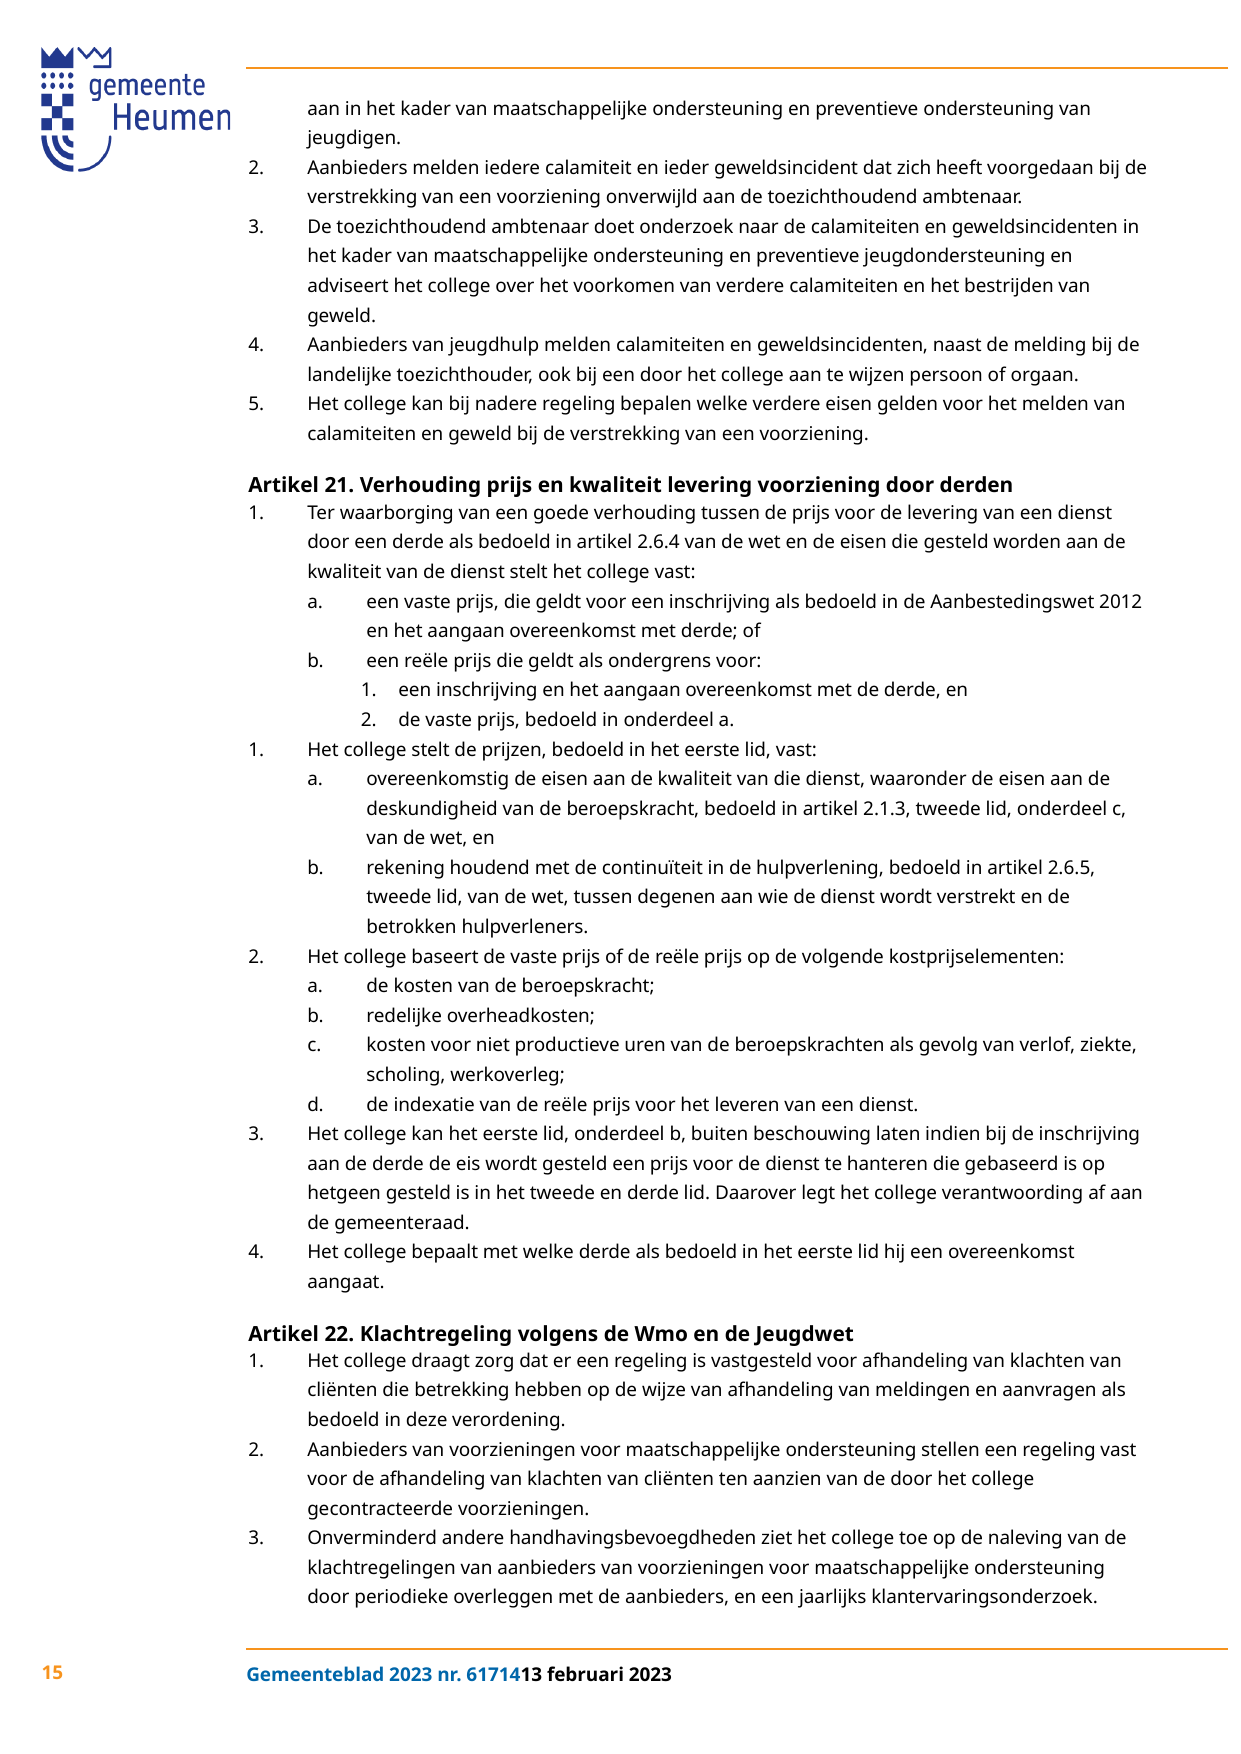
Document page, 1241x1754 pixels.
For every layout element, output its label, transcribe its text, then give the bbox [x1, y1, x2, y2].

list een inschrijving en het aangaan overeenkomst met de derde, en [361, 677, 1152, 702]
list Het college kan bij nadere regeling bepalen welke verdere eisen gelden voor het melden van calamiteiten en geweld bij de verstrekking van een voorziening. [248, 391, 1152, 446]
list Het college stelt de prijzen, bedoeld in het eerste lid, vast: [248, 736, 1152, 761]
list Het college baseert de vaste prijs of de reële prijs op de volgende kostprijselementen: [248, 943, 1152, 968]
list Het college draagt zorg dat er een regeling is vastgesteld voor afhandeling van klachten van cliënten die betrekking hebben op de wijze van afhandeling van meldingen en aanvragen als bedoeld in deze verordening. [248, 1347, 1152, 1432]
list een vaste prijs, die geldt voor een inschrijving als bedoeld in de Aanbestedingswet 2012 en het aangaan overeenkomst met derde; of [307, 588, 1152, 643]
list De toezichthoudend ambtenaar doet onderzoek naar de calamiteiten en geweldsincidenten in het kader van maatschappelijke ondersteuning en preventieve jeugdondersteuning en adviseert het college over het voorkomen van verdere calamiteiten en het bestrijden van geweld. [248, 213, 1152, 328]
list rekening houdend met de continuïteit in de hulpverlening, bedoeld in artikel 2.6.5, tweede lid, van de wet, tussen degenen aan wie de dienst wordt verstrekt en de betrokken hulpverleners. [307, 854, 1152, 939]
text Artikel 21. Verhouding prijs en kwaliteit levering voorziening door derden [248, 471, 1152, 499]
list kosten voor niet productieve uren van de beroepskrachten als gevolg van verlof, ziekte, scholing, werkoverleg; [307, 1032, 1152, 1087]
picture [41, 47, 231, 172]
list aan in het kader van maatschappelijke ondersteuning en preventieve ondersteuning van jeugdigen. [248, 95, 1152, 150]
list de indexatie van de reële prijs voor het leveren van een dienst. [307, 1091, 1152, 1116]
list redelijke overheadkosten; [307, 1002, 1152, 1028]
list Aanbieders van jeugdhulp melden calamiteiten en geweldsincidenten, naast de melding bij de landelijke toezichthouder, ook bij een door het college aan te wijzen persoon of orgaan. [248, 331, 1152, 387]
list Aanbieders melden iedere calamiteit en ieder geweldsincident dat zich heeft voorgedaan bij de verstrekking van een voorziening onverwijld aan de toezichthoudend ambtenaar. [248, 154, 1152, 209]
list Het college bepaalt met welke derde als bedoeld in het eerste lid hij een overeenkomst aangaat. [248, 1239, 1152, 1294]
list Onverminderd andere handhavingsbevoegdheden ziet het college toe op de naleving van de klachtregelingen van aanbieders van voorzieningen voor maatschappelijke ondersteuning door periodieke overleggen met de aanbieders, en een jaarlijks klantervaringsonderzoek. [248, 1524, 1152, 1609]
list Het college kan het eerste lid, onderdeel b, buiten beschouwing laten indien bij de inschrijving aan de derde de eis wordt gesteld een prijs voor de dienst te hanteren die gebaseerd is op hetgeen gesteld is in het tweede en derde lid. Daarover legt het college verantwoording af aan de gemeenteraad. [248, 1120, 1152, 1235]
list de kosten van de beroepskracht; [307, 972, 1152, 998]
text Artikel 22. Klachtregeling volgens de Wmo en de Jeugdwet [248, 1319, 1152, 1347]
list een reële prijs die geldt als ondergrens voor: [307, 647, 1152, 673]
list Aanbieders van voorzieningen voor maatschappelijke ondersteuning stellen een regeling vast voor de afhandeling van klachten van cliënten ten aanzien van de door het college gecontracteerde voorzieningen. [248, 1436, 1152, 1521]
list Ter waarborging van een goede verhouding tussen de prijs voor de levering van een dienst door een derde als bedoeld in artikel 2.6.4 van de wet en de eisen die gesteld worden aan de kwaliteit van de dienst stelt het college vast: [248, 499, 1152, 584]
list de vaste prijs, bedoeld in onderdeel a. [361, 706, 1152, 732]
list overeenkomstig de eisen aan de kwaliteit van die dienst, waaronder de eisen aan de deskundigheid van de beroepskracht, bedoeld in artikel 2.1.3, tweede lid, onderdeel c, van de wet, en [307, 765, 1152, 850]
